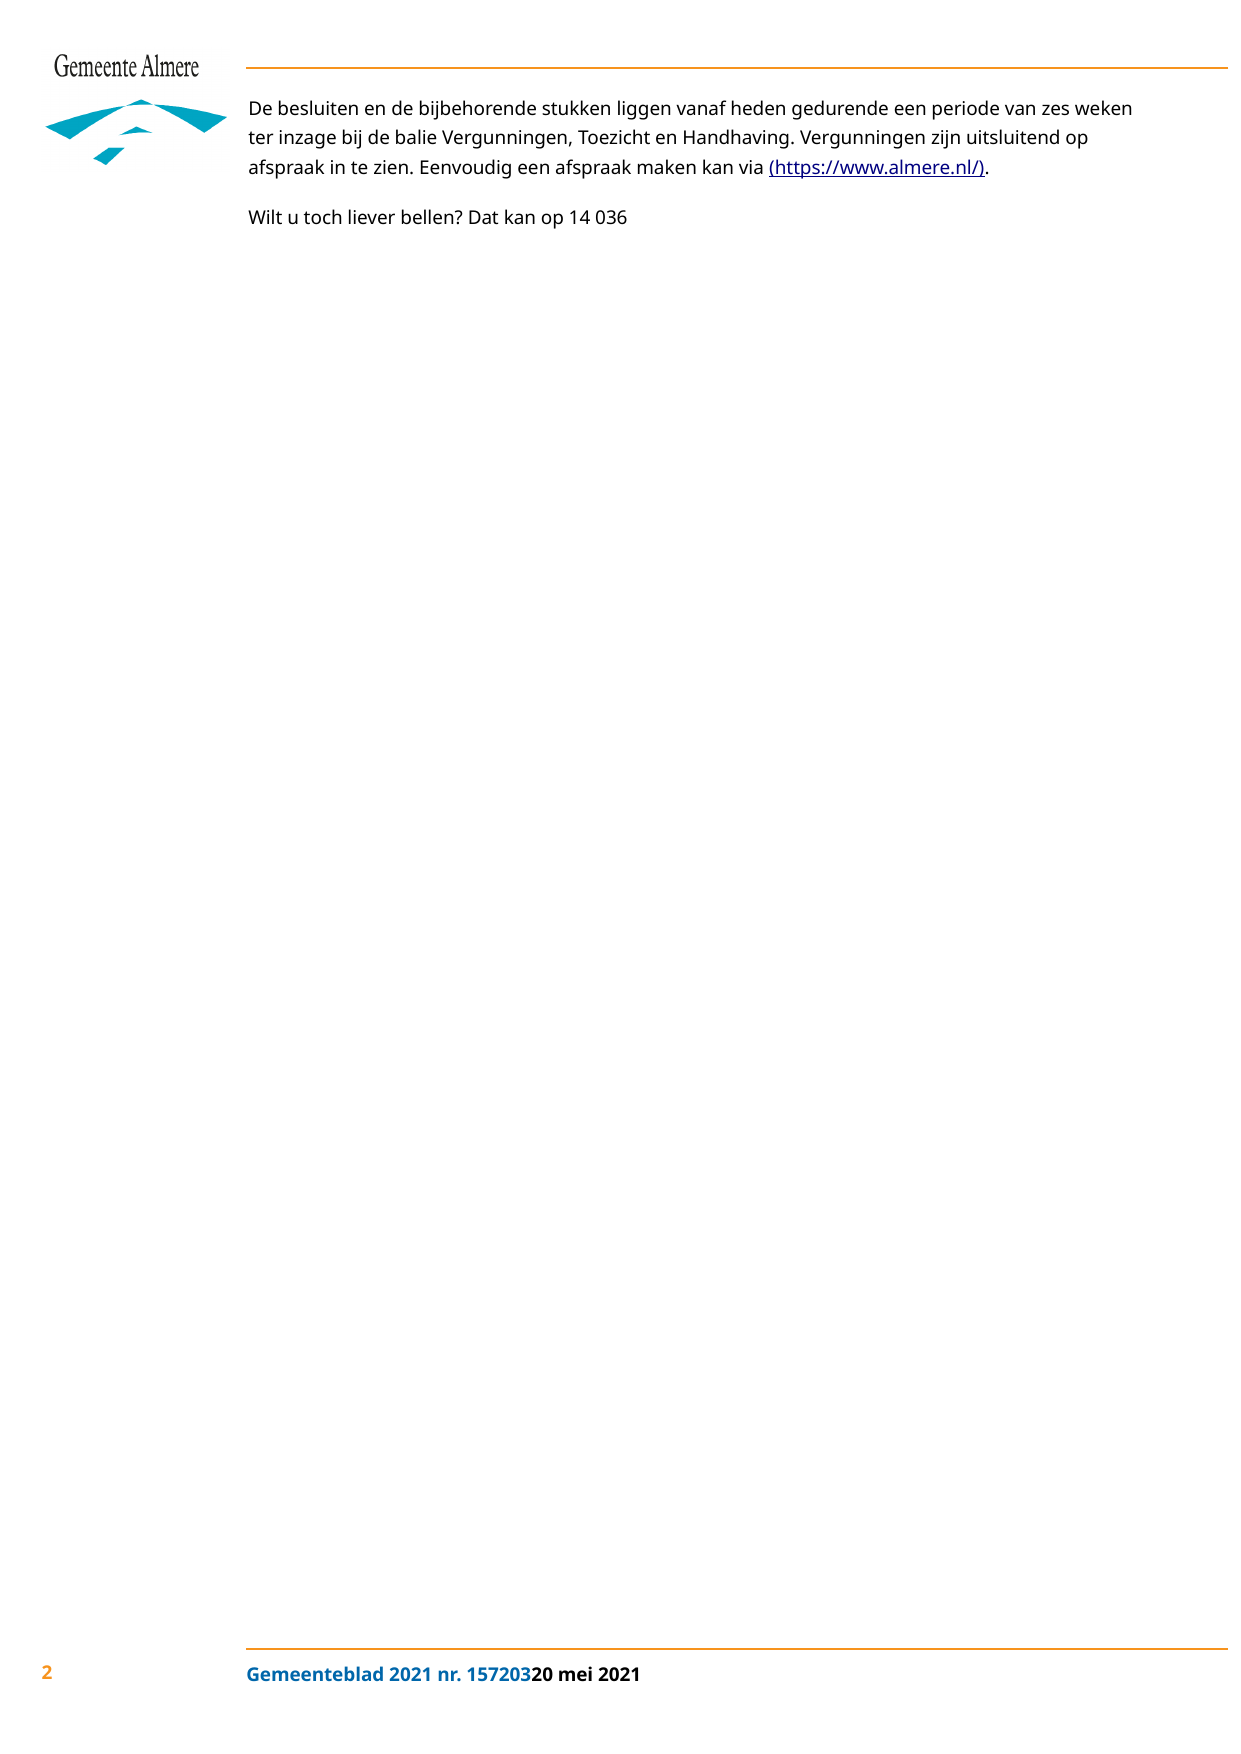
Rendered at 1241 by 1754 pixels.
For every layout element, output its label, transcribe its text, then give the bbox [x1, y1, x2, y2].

text De besluiten en de bijbehorende stukken liggen vanaf heden gedurende een periode van zes weken ter inzage bij de balie Vergunningen, Toezicht en Handhaving. Vergunningen zijn uitsluitend op afspraak in te zien. Eenvoudig een afspraak maken kan via (https://www.almere.nl/). [248, 95, 1152, 180]
text Wilt u toch liever bellen? Dat kan op 14 036 [248, 204, 1152, 230]
picture [41, 47, 231, 172]
